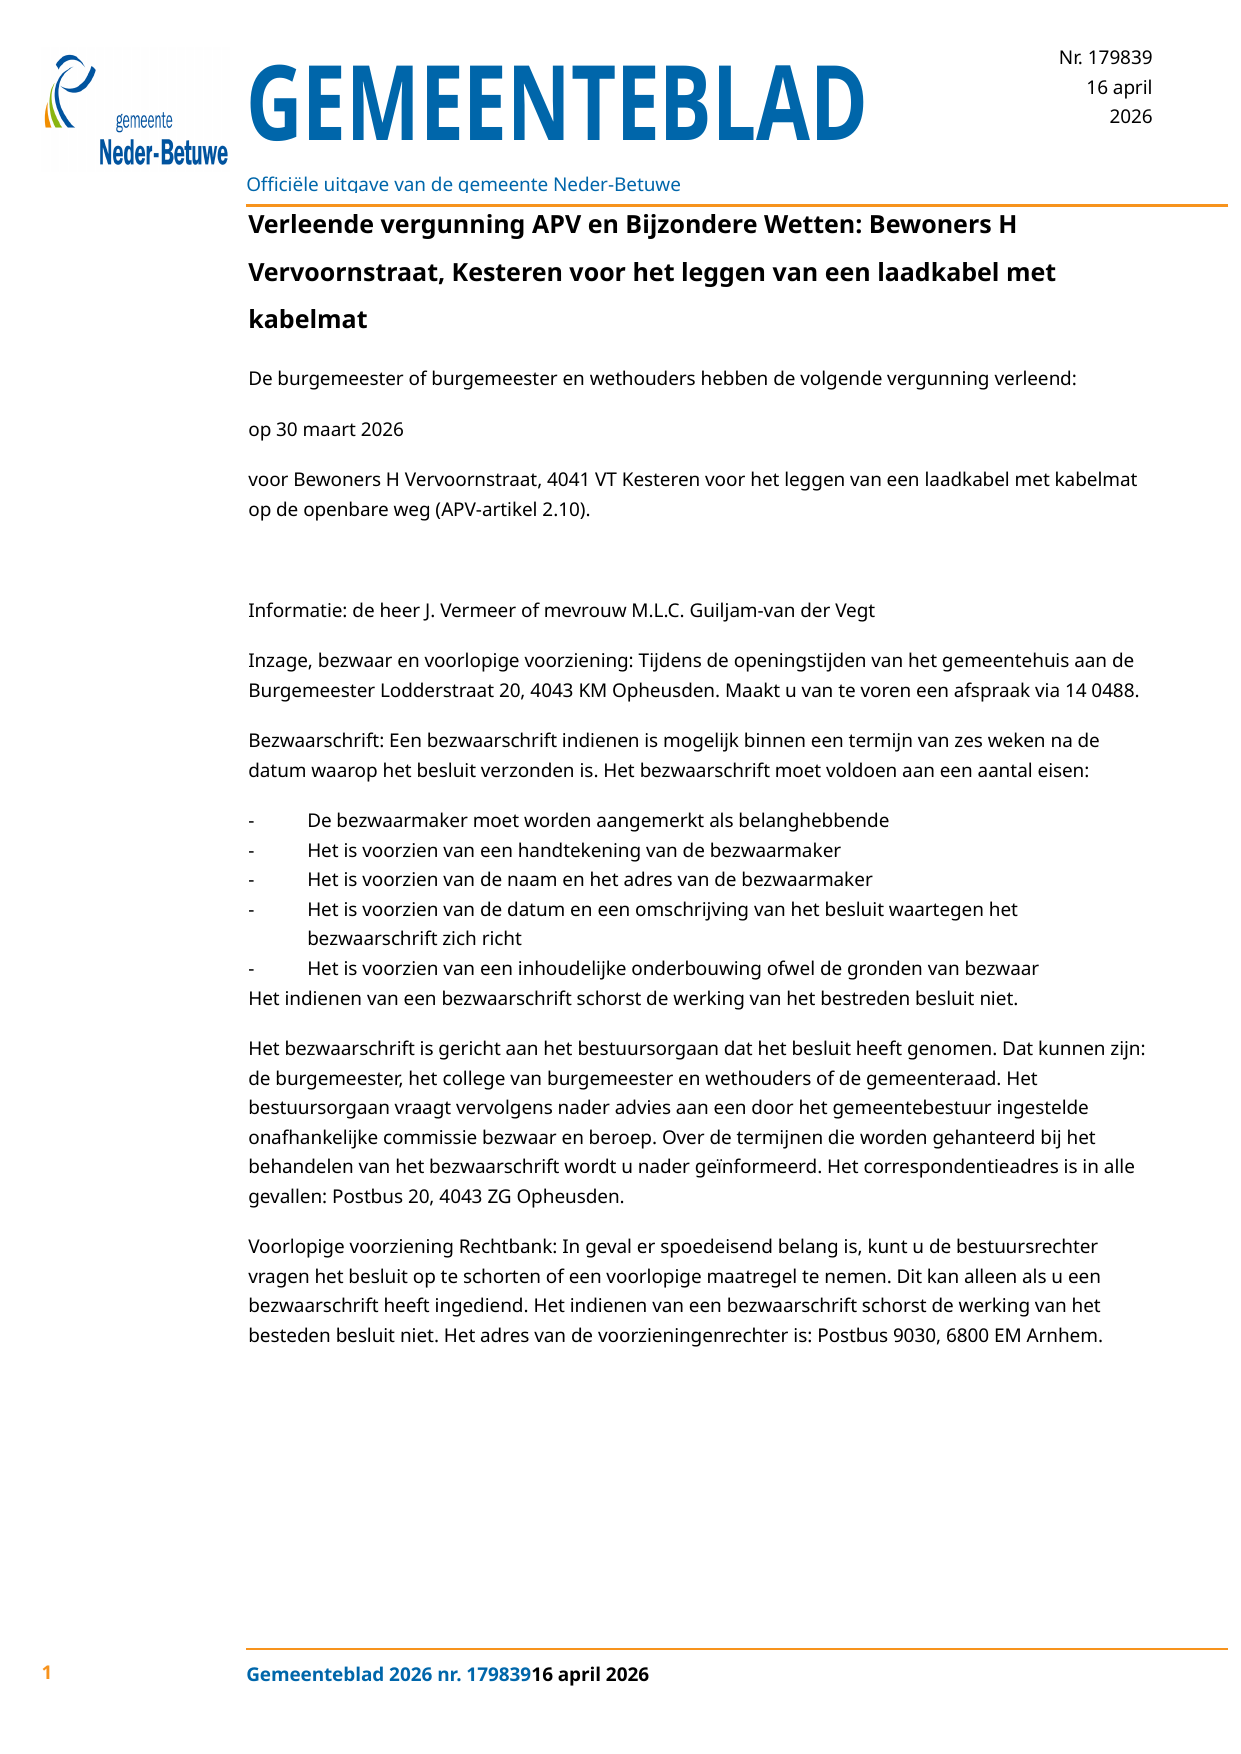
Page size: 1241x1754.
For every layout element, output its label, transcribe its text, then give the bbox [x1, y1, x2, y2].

text Informatie: de heer J. Vermeer of mevrouw M.L.C. Guiljam-van der Vegt [248, 597, 1152, 622]
text Verleende vergunning APV en Bijzondere Wetten: Bewoners H Vervoornstraat, Kesteren voor het leggen van een laadkabel met kabelmat [248, 207, 1152, 336]
text op 30 maart 2026 [248, 416, 1152, 442]
list De bezwaarmaker moet worden aangemerkt als belanghebbende [248, 807, 1152, 833]
text Bezwaarschrift: Een bezwaarschrift indienen is mogelijk binnen een termijn van zes weken na de datum waarop het besluit verzonden is. Het bezwaarschrift moet voldoen aan een aantal eisen: [248, 727, 1152, 782]
picture [41, 47, 231, 172]
list Het is voorzien van de naam en het adres van de bezwaarmaker [248, 866, 1152, 892]
list Het is voorzien van de datum en een omschrijving van het besluit waartegen het bezwaarschrift zich richt [248, 896, 1152, 951]
text Het indienen van een bezwaarschrift schorst de werking van het bestreden besluit niet. [248, 985, 1152, 1010]
list Het is voorzien van een inhoudelijke onderbouwing ofwel de gronden van bezwaar [248, 955, 1152, 981]
text Het bezwaarschrift is gericht aan het bestuursorgaan dat het besluit heeft genomen. Dat kunnen zijn: de burgemeester, het college van burgemeester en wethouders of de gemeenteraad. Het bestuursorgaan vraagt vervolgens nader advies aan een door het gemeentebestuur ingestelde onafhankelijke commissie bezwaar en beroep. Over de termijnen die worden gehanteerd bij het behandelen van het bezwaarschrift wordt u nader geïnformeerd. Het correspondentieadres is in alle gevallen: Postbus 20, 4043 ZG Opheusden. [248, 1035, 1152, 1209]
text voor Bewoners H Vervoornstraat, 4041 VT Kesteren voor het leggen van een laadkabel met kabelmat op de openbare weg (APV-artikel 2.10). [248, 466, 1152, 522]
text De burgemeester of burgemeester en wethouders hebben de volgende vergunning verleend: [248, 366, 1152, 391]
list Het is voorzien van een handtekening van de bezwaarmaker [248, 837, 1152, 862]
text Voorlopige voorziening Rechtbank: In geval er spoedeisend belang is, kunt u de bestuursrechter vragen het besluit op te schorten of een voorlopige maatregel te nemen. Dit kan alleen als u een bezwaarschrift heeft ingediend. Het indienen van een bezwaarschrift schorst de werking van het besteden besluit niet. Het adres van de voorzieningenrechter is: Postbus 9030, 6800 EM Arnhem. [248, 1233, 1152, 1348]
text Inzage, bezwaar en voorlopige voorziening: Tijdens de openingstijden van het gemeentehuis aan de Burgemeester Lodderstraat 20, 4043 KM Opheusden. Maakt u van te voren een afspraak via 14 0488. [248, 647, 1152, 702]
